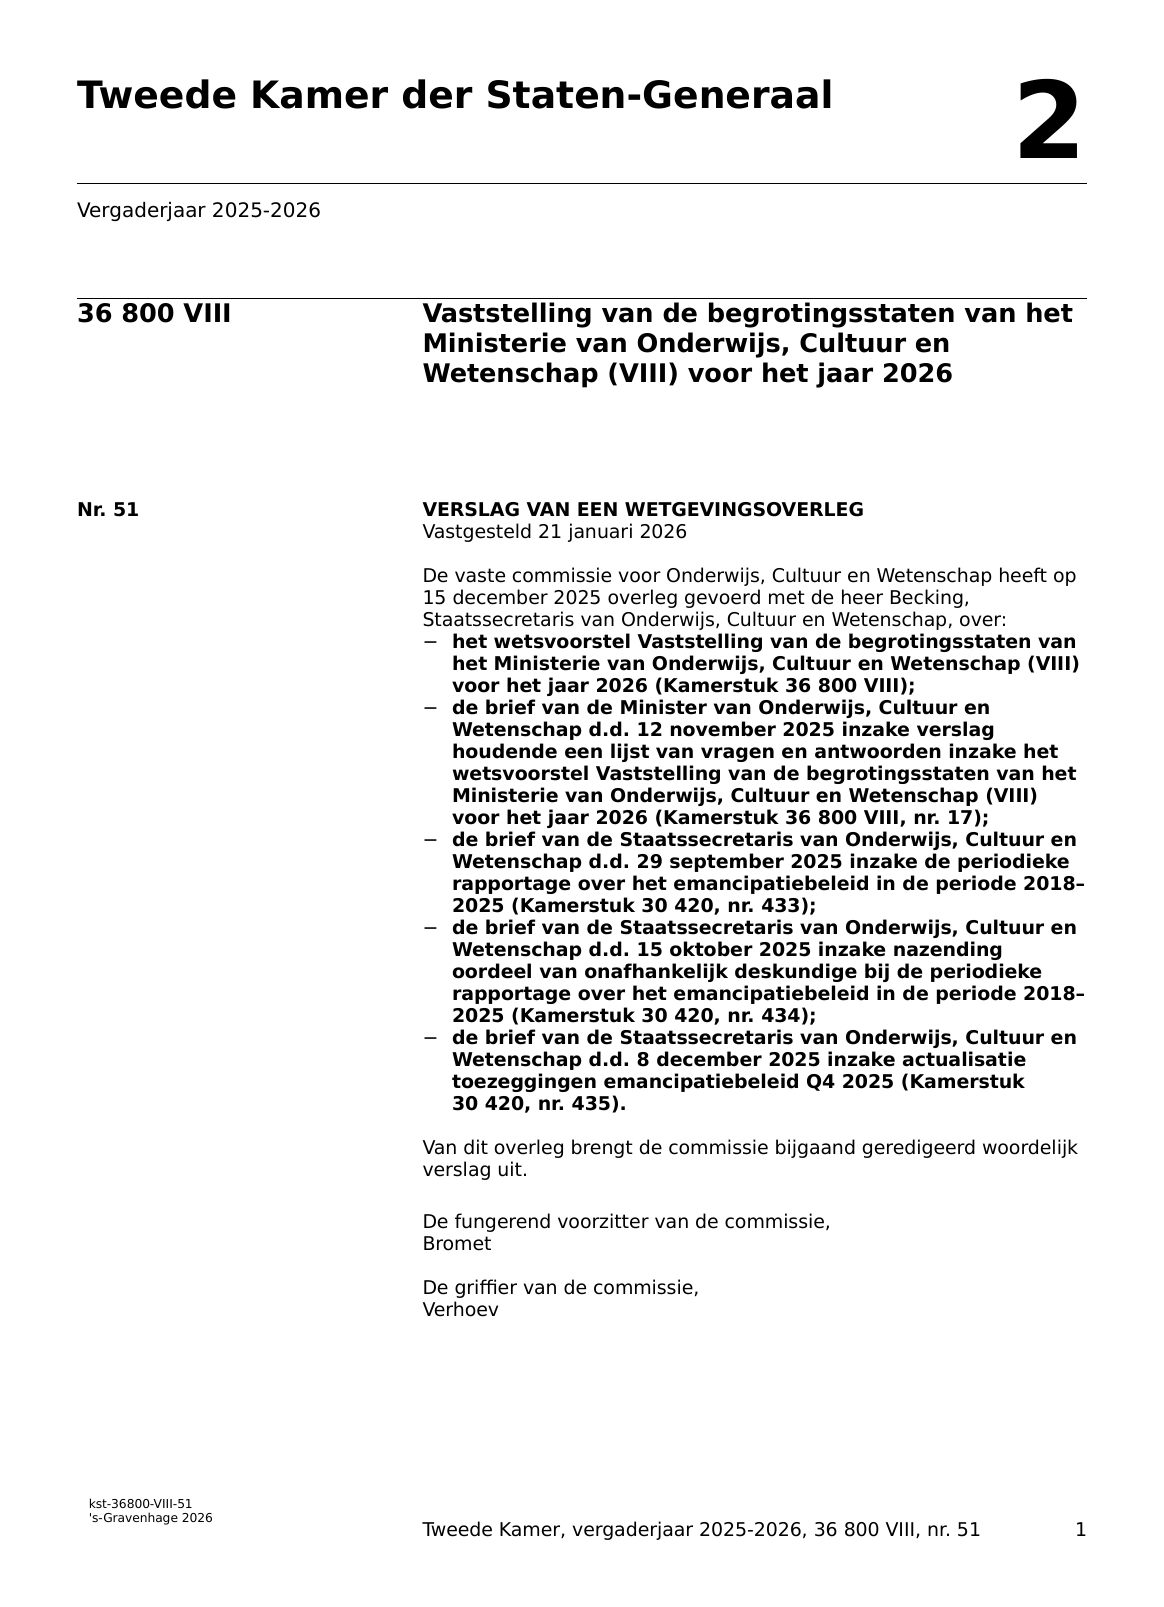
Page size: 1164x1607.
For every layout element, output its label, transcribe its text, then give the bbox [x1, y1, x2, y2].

text 's-Gravenhage 2026 [88, 1511, 323, 1525]
table_cell Vergaderjaar 2025-2026 [77, 184, 1087, 298]
text − de brief van de Staatssecretaris van Onderwijs, Cultuur en Wetenschap d.d. 29 september 2025 inzake de periodieke rapportage over het emancipatiebeleid in de periode 2018–2025 (Kamerstuk 30 420, nr. 433); [422, 829, 1087, 917]
text Van dit overleg brengt de commissie bijgaand geredigeerd woordelijk verslag uit. [422, 1137, 1087, 1181]
text − de brief van de Staatssecretaris van Onderwijs, Cultuur en Wetenschap d.d. 8 december 2025 inzake actualisatie toezeggingen emancipatiebeleid Q4 2025 (Kamerstuk 30 420, nr. 435). [422, 1027, 1087, 1115]
text − de brief van de Staatssecretaris van Onderwijs, Cultuur en Wetenschap d.d. 15 oktober 2025 inzake nazending oordeel van onafhankelijk deskundige bij de periodieke rapportage over het emancipatiebeleid in de periode 2018–2025 (Kamerstuk 30 420, nr. 434); [422, 917, 1087, 1027]
text − het wetsvoorstel Vaststelling van de begrotingsstaten van het Ministerie van Onderwijs, Cultuur en Wetenschap (VIII) voor het jaar 2026 (Kamerstuk 36 800 VIII); [422, 631, 1087, 697]
text De vaste commissie voor Onderwijs, Cultuur en Wetenschap heeft op 15 december 2025 overleg gevoerd met de heer Becking, Staatssecretaris van Onderwijs, Cultuur en Wetenschap, over: [422, 565, 1087, 631]
subtitle Nr. 51 VERSLAG VAN EEN WETGEVINGSOVERLEG [77, 499, 1087, 521]
text kst-36800-VIII-51 [88, 1497, 323, 1511]
text De fungerend voorzitter van de commissie, Bromet [422, 1211, 1087, 1255]
table_header Tweede Kamer der Staten-Generaal [77, 59, 886, 183]
text − de brief van de Minister van Onderwijs, Cultuur en Wetenschap d.d. 12 november 2025 inzake verslag houdende een lijst van vragen en antwoorden inzake het wetsvoorstel Vaststelling van de begrotingsstaten van het Ministerie van Onderwijs, Cultuur en Wetenschap (VIII) voor het jaar 2026 (Kamerstuk 36 800 VIII, nr. 17); [422, 697, 1087, 829]
subtitle 36 800 VIII Vaststelling van de begrotingsstaten van het Ministerie van Onderwijs, Cultuur en Wetenschap (VIII) voor het jaar 2026 [77, 299, 1087, 388]
text De griffier van de commissie, Verhoev [422, 1277, 1087, 1321]
table_header 2 [886, 59, 1087, 183]
text Vastgesteld 21 januari 2026 [422, 521, 1087, 543]
